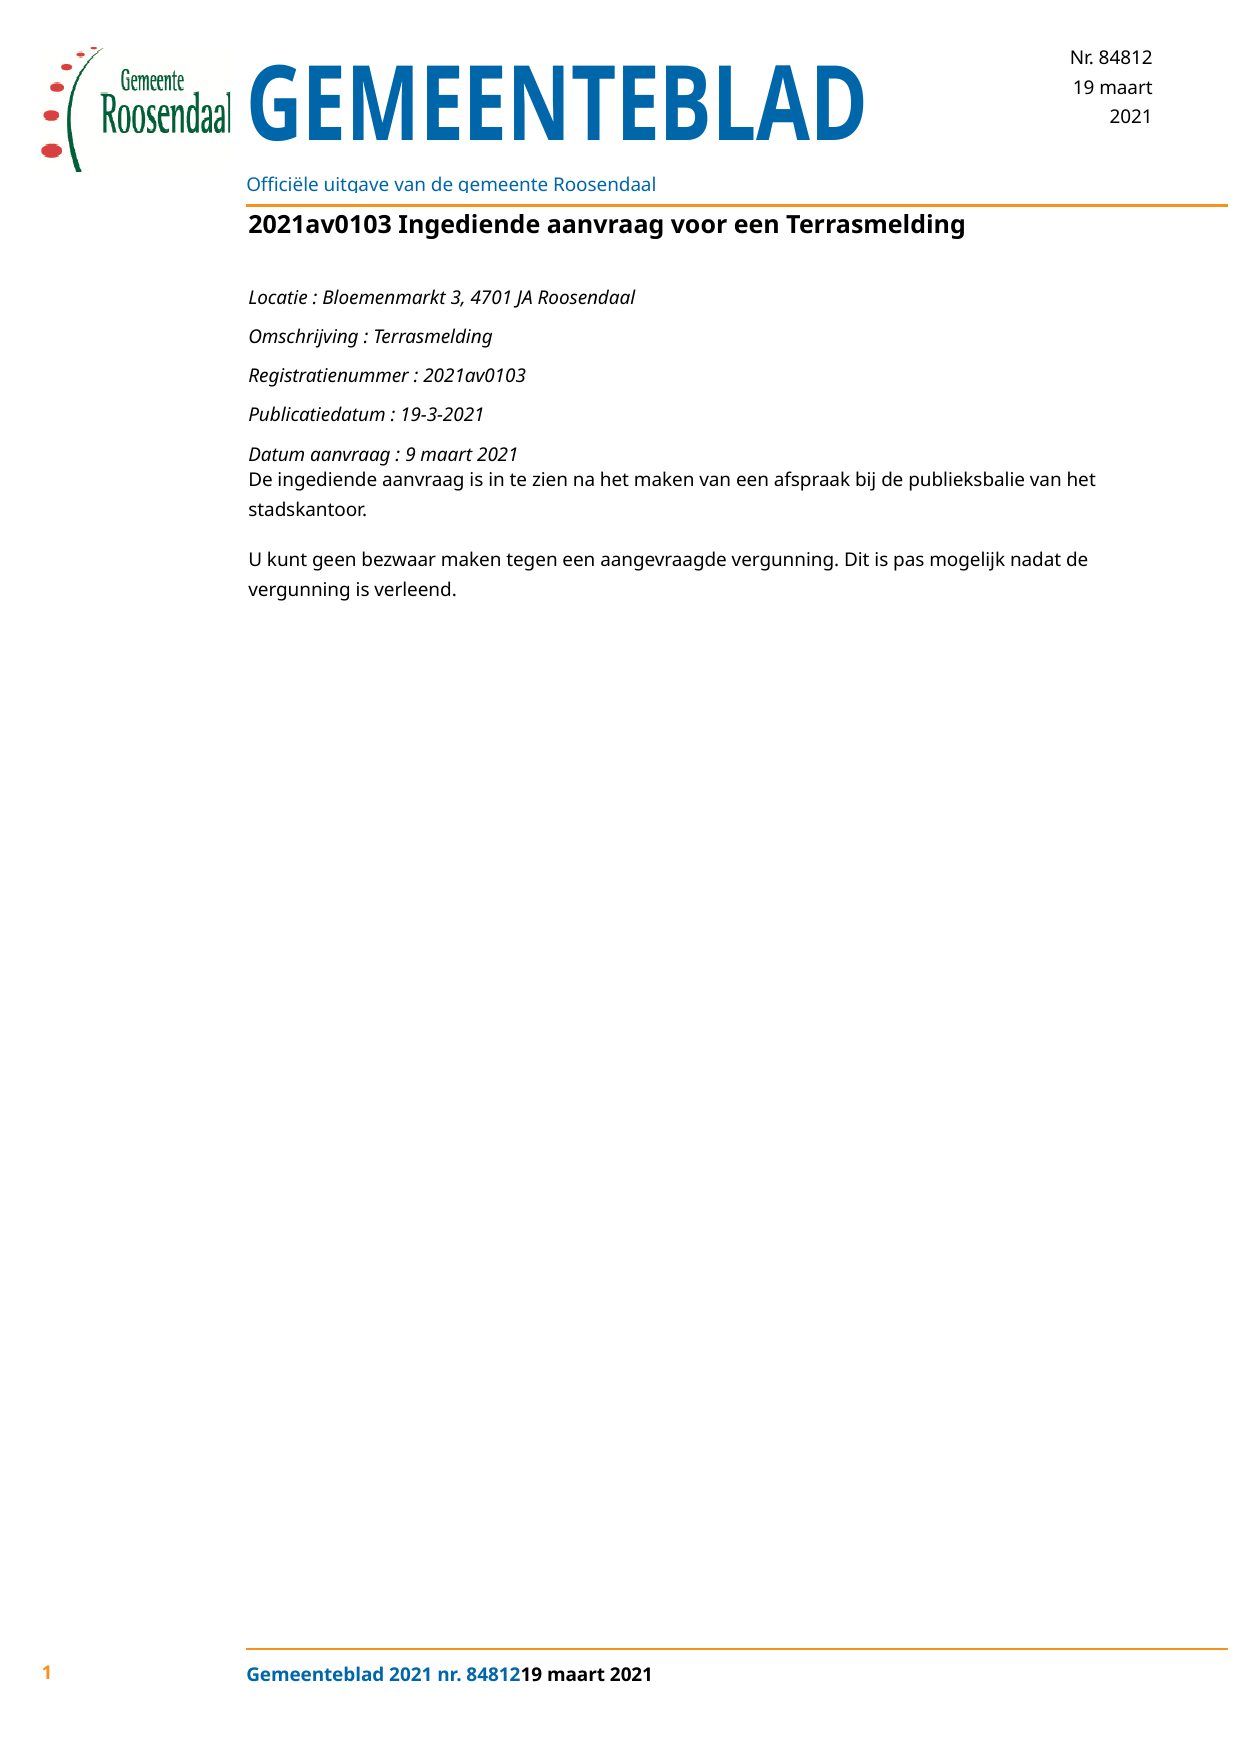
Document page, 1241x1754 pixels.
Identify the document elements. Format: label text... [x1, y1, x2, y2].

text Omschrijving : Terrasmelding [248, 323, 1152, 349]
text Registratienummer : 2021av0103 [248, 362, 1152, 388]
text 2021av0103 Ingediende aanvraag voor een Terrasmelding [248, 207, 1152, 241]
text U kunt geen bezwaar maken tegen een aangevraagde vergunning. Dit is pas mogelijk nadat de vergunning is verleend. [248, 547, 1152, 602]
text Datum aanvraag : 9 maart 2021 [248, 441, 1152, 467]
text Publicatiedatum : 19-3-2021 [248, 402, 1152, 427]
text Locatie : Bloemenmarkt 3, 4701 JA Roosendaal [248, 284, 1152, 309]
picture [41, 47, 231, 172]
text De ingediende aanvraag is in te zien na het maken van een afspraak bij de publieksbalie van het stadskantoor. [248, 467, 1152, 522]
